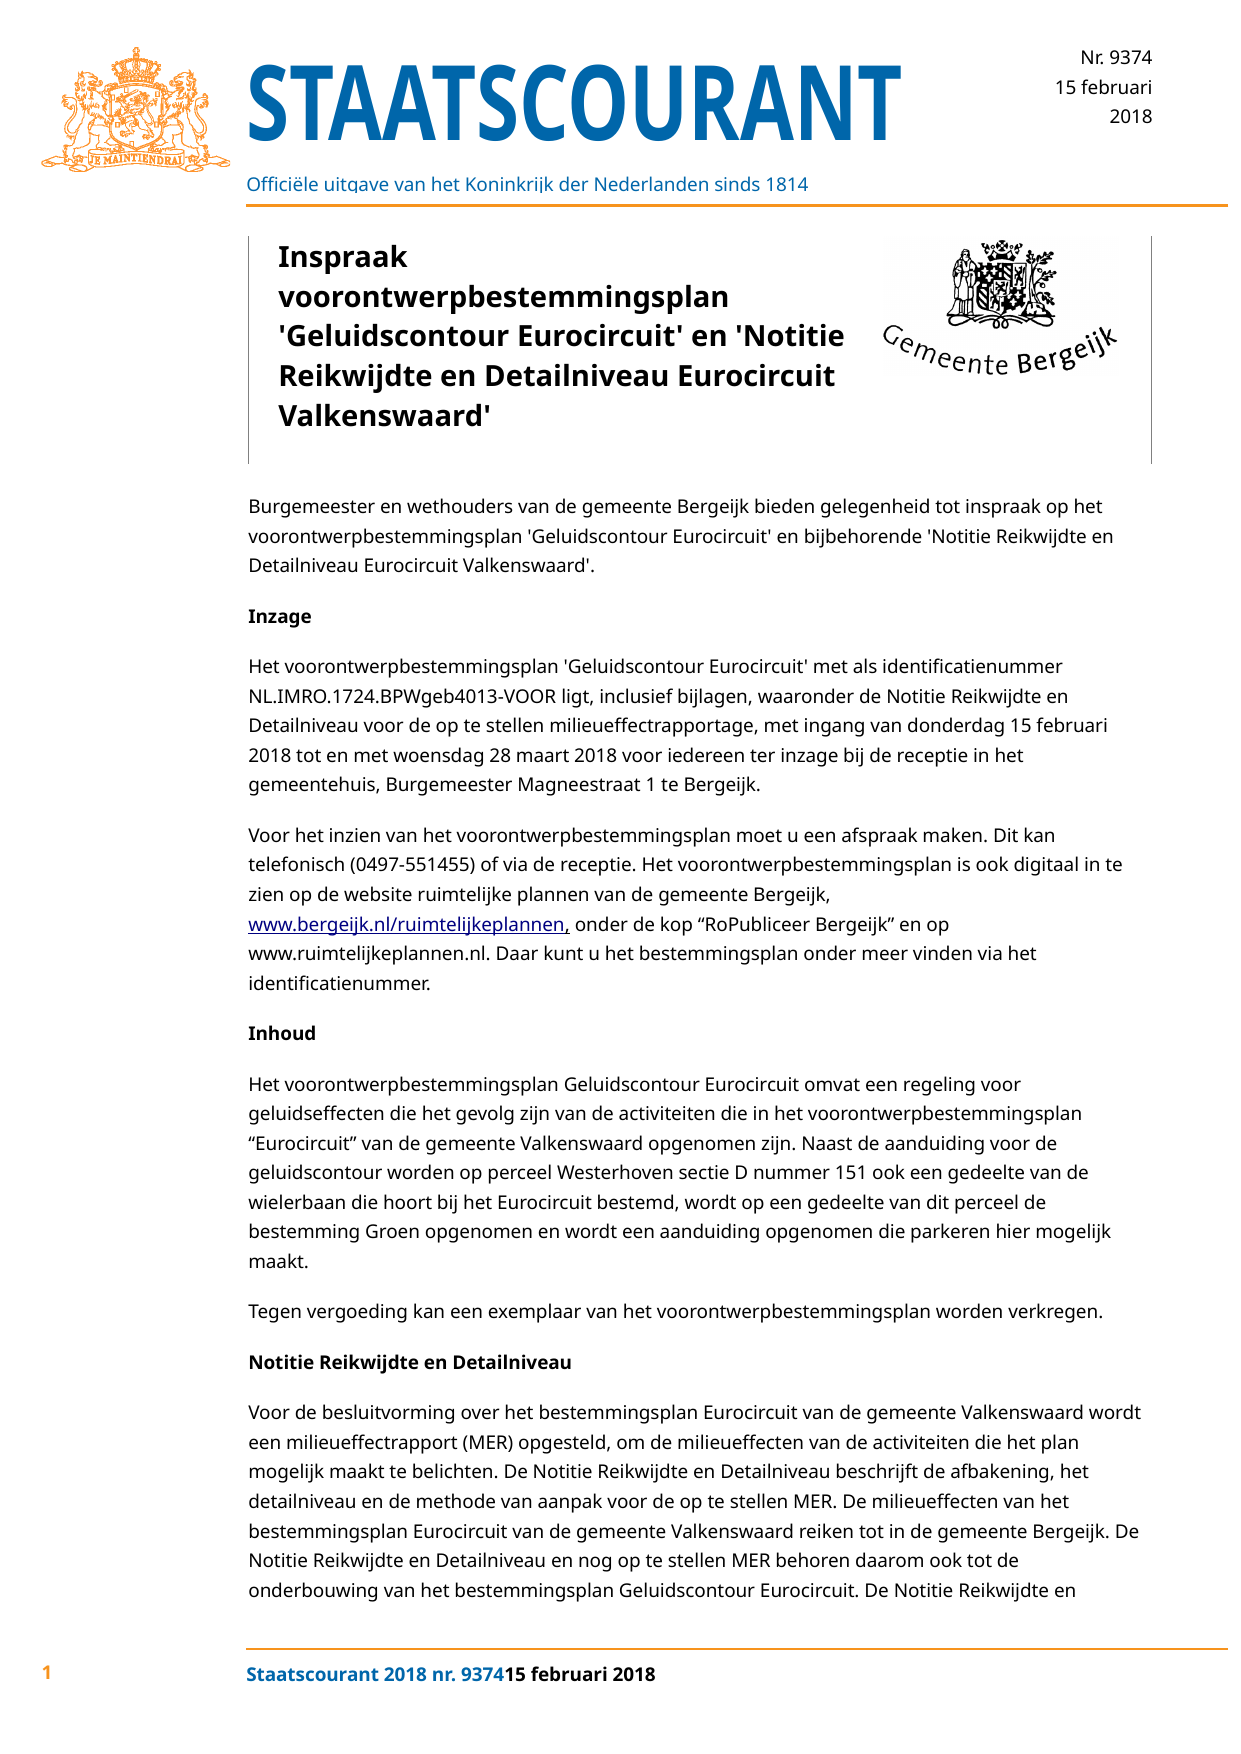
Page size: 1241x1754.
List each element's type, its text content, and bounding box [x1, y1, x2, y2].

text Tegen vergoeding kan een exemplaar van het voorontwerpbestemmingsplan worden verkregen. [248, 1299, 1152, 1324]
picture [882, 236, 1119, 376]
text Notitie Reikwijdte en Detailniveau [248, 1349, 1152, 1375]
text Voor het inzien van het voorontwerpbestemmingsplan moet u een afspraak maken. Dit kan telefonisch (0497-551455) of via de receptie. Het voorontwerpbestemmingsplan is ook digitaal in te zien op de website ruimtelijke plannen van de gemeente Bergeijk, www.bergeijk.nl/ruimtelijkeplannen, onder de kop “RoPubliceer Bergeijk” en op www.ruimtelijkeplannen.nl. Daar kunt u het bestemmingsplan onder meer vinden via het identificatienummer. [248, 822, 1152, 996]
table_header [850, 236, 1151, 464]
text Het voorontwerpbestemmingsplan 'Geluidscontour Eurocircuit' met als identificatienummer NL.IMRO.1724.BPWgeb4013-VOOR ligt, inclusief bijlagen, waaronder de Notitie Reikwijdte en Detailniveau voor de op te stellen milieueffectrapportage, met ingang van donderdag 15 februari 2018 tot en met woensdag 28 maart 2018 voor iedereen ter inzage bij de receptie in het gemeentehuis, Burgemeester Magneestraat 1 te Bergeijk. [248, 653, 1152, 797]
text Het voorontwerpbestemmingsplan Geluidscontour Eurocircuit omvat een regeling voor geluidseffecten die het gevolg zijn van de activiteiten die in het voorontwerpbestemmingsplan “Eurocircuit” van de gemeente Valkenswaard opgenomen zijn. Naast de aanduiding voor de geluidscontour worden op perceel Westerhoven sectie D nummer 151 ook een gedeelte van de wielerbaan die hoort bij het Eurocircuit bestemd, wordt op een gedeelte van dit perceel de bestemming Groen opgenomen en wordt een aanduiding opgenomen die parkeren hier mogelijk maakt. [248, 1071, 1152, 1274]
table_header Inspraak voorontwerpbestemmingsplan 'Geluidscontour Eurocircuit' en 'Notitie Reikwijdte en Detailniveau Eurocircuit Valkenswaard' [249, 236, 850, 464]
text Inzage [248, 603, 1152, 629]
text Inhoud [248, 1020, 1152, 1046]
text Voor de besluitvorming over het bestemmingsplan Eurocircuit van de gemeente Valkenswaard wordt een milieueffectrapport (MER) opgesteld, om de milieueffecten van de activiteiten die het plan mogelijk maakt te belichten. De Notitie Reikwijdte en Detailniveau beschrijft de afbakening, het detailniveau en de methode van aanpak voor de op te stellen MER. De milieueffecten van het bestemmingsplan Eurocircuit van de gemeente Valkenswaard reiken tot in de gemeente Bergeijk. De Notitie Reikwijdte en Detailniveau en nog op te stellen MER behoren daarom ook tot de onderbouwing van het bestemmingsplan Geluidscontour Eurocircuit. De Notitie Reikwijdte en [248, 1399, 1152, 1603]
picture [41, 47, 231, 172]
text Burgemeester en wethouders van de gemeente Bergeijk bieden gelegenheid tot inspraak op het voorontwerpbestemmingsplan 'Geluidscontour Eurocircuit' en bijbehorende 'Notitie Reikwijdte en Detailniveau Eurocircuit Valkenswaard'. [248, 493, 1152, 578]
